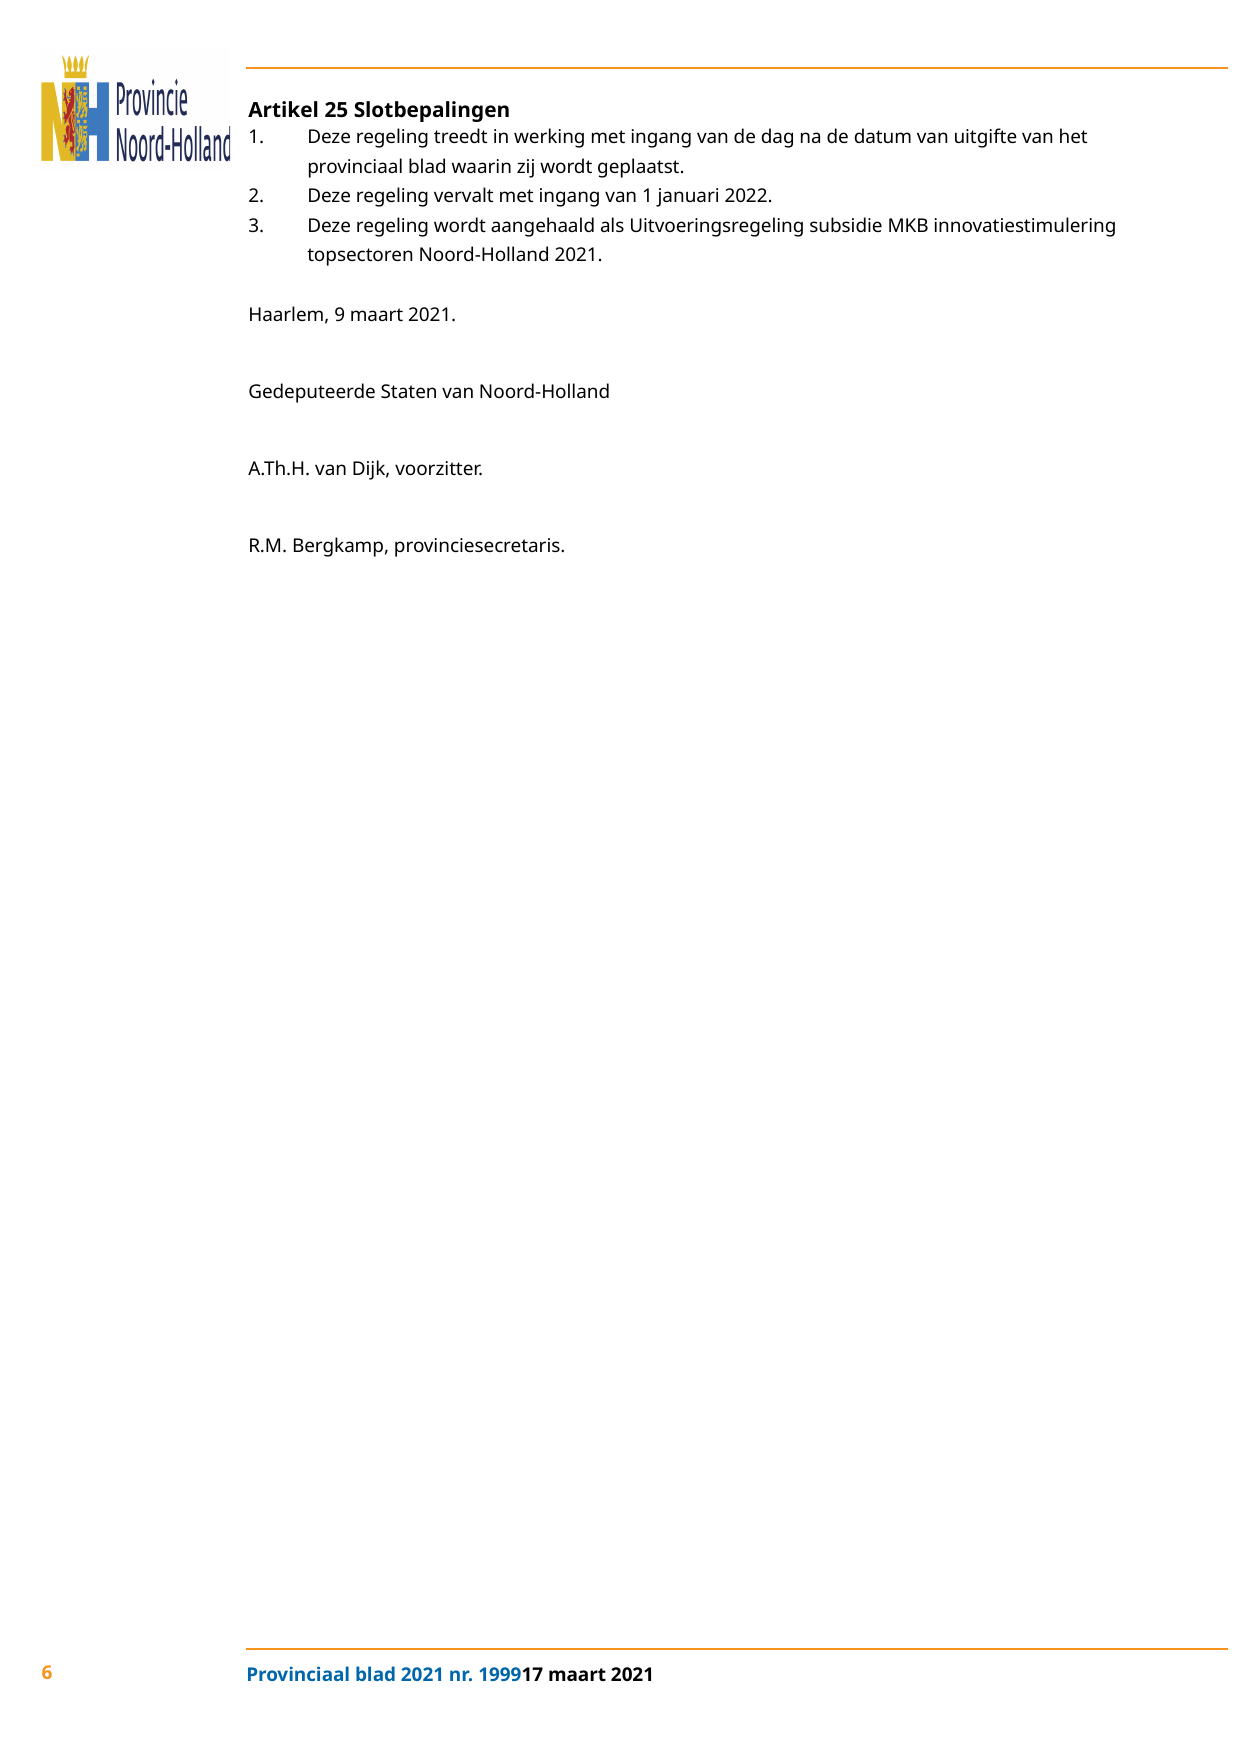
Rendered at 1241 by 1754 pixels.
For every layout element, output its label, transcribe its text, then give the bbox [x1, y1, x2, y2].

picture [41, 47, 231, 172]
list Deze regeling wordt aangehaald als Uitvoeringsregeling subsidie MKB innovatiestimulering topsectoren Noord-Holland 2021. [248, 212, 1152, 267]
text Haarlem, 9 maart 2021. [248, 301, 1152, 326]
text A.Th.H. van Dijk, voorzitter. [248, 455, 1152, 481]
text Artikel 25 Slotbepalingen [248, 95, 1152, 123]
list Deze regeling treedt in werking met ingang van de dag na de datum van uitgifte van het provinciaal blad waarin zij wordt geplaatst. [248, 123, 1152, 178]
text Gedeputeerde Staten van Noord-Holland [248, 378, 1152, 404]
list Deze regeling vervalt met ingang van 1 januari 2022. [248, 182, 1152, 208]
text R.M. Bergkamp, provinciesecretaris. [248, 532, 1152, 558]
